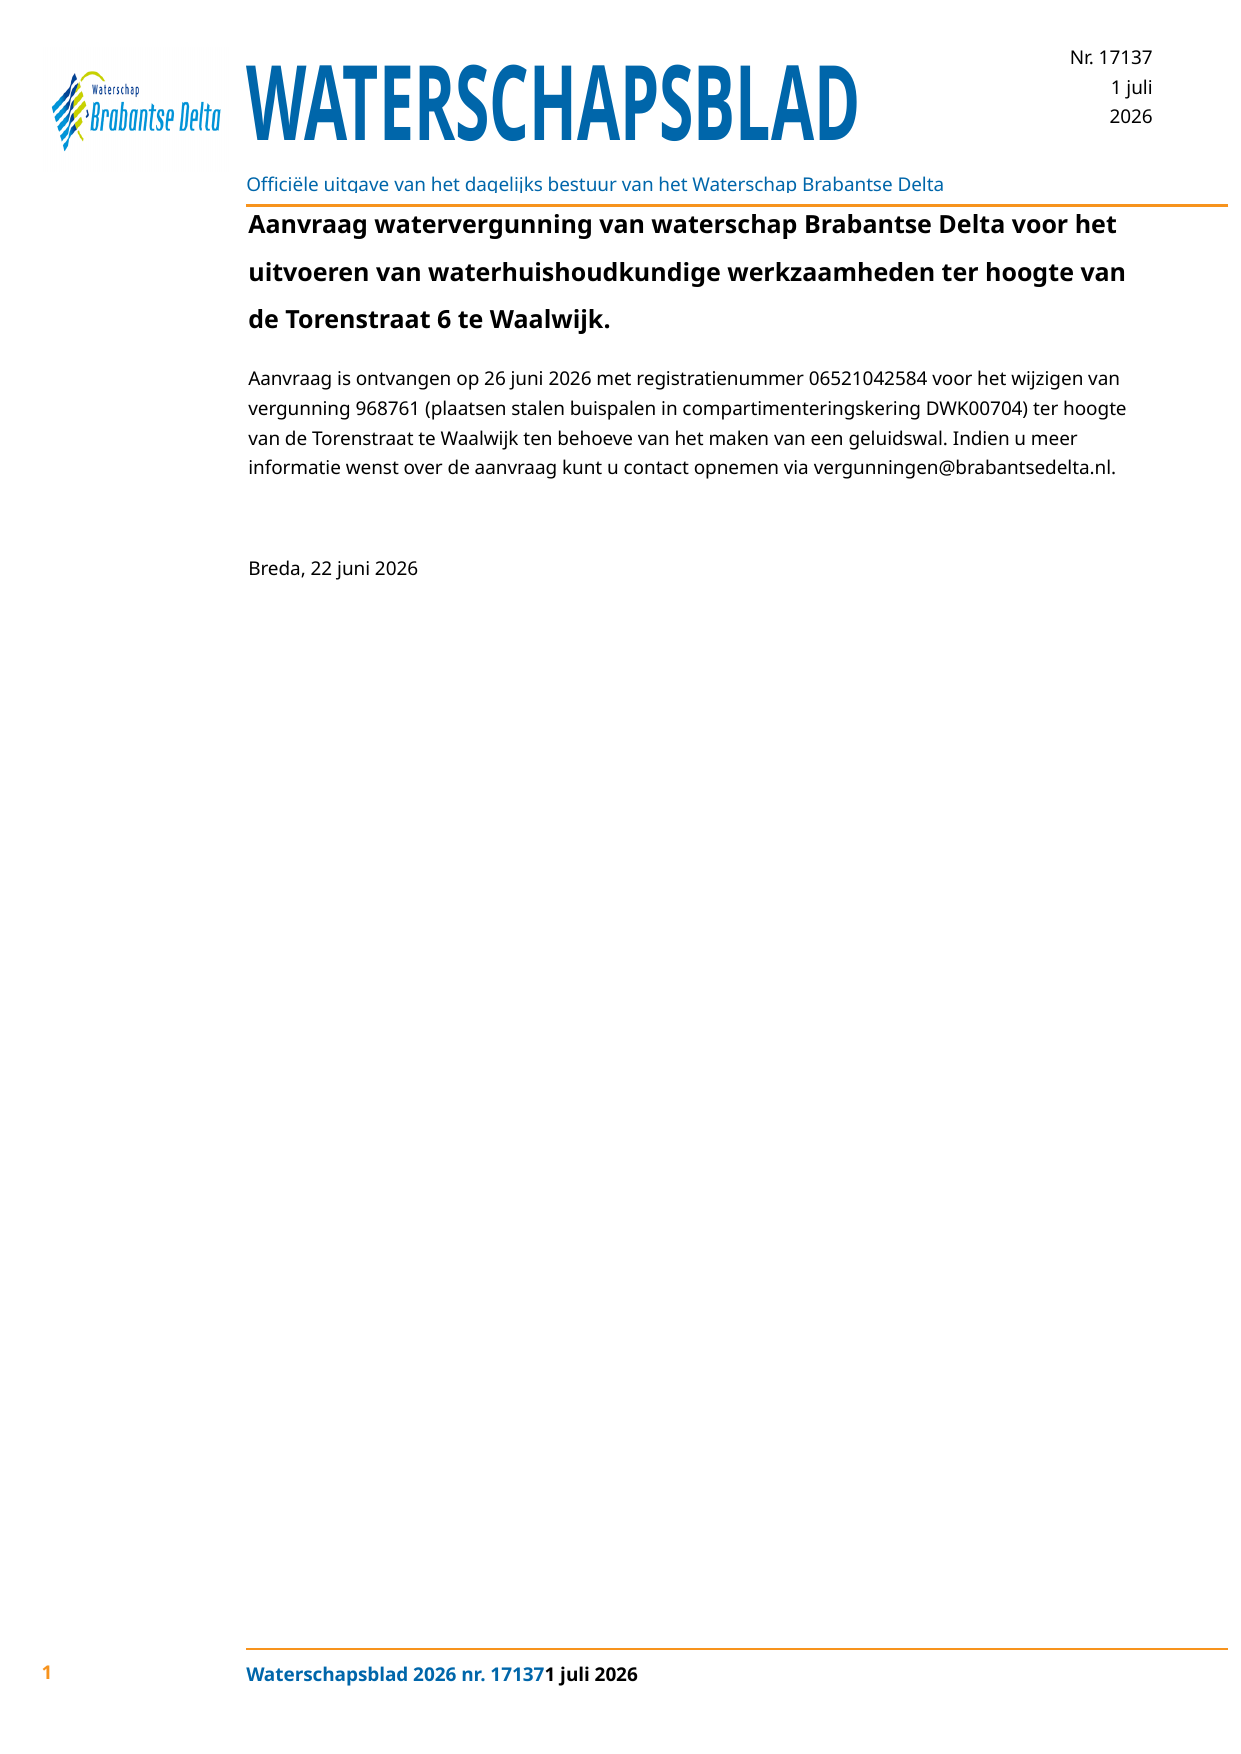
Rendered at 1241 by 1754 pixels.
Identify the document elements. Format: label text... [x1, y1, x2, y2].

text Aanvraag is ontvangen op 26 juni 2026 met registratienummer 06521042584 voor het wijzigen van vergunning 968761 (plaatsen stalen buispalen in compartimenteringskering DWK00704) ter hoogte van de Torenstraat te Waalwijk ten behoeve van het maken van een geluidswal. Indien u meer informatie wenst over de aanvraag kunt u contact opnemen via vergunningen@brabantsedelta.nl. [248, 366, 1152, 480]
picture [41, 47, 231, 172]
text Breda, 22 juni 2026 [248, 555, 1152, 581]
text Aanvraag watervergunning van waterschap Brabantse Delta voor het uitvoeren van waterhuishoudkundige werkzaamheden ter hoogte van de Torenstraat 6 te Waalwijk. [248, 207, 1152, 336]
